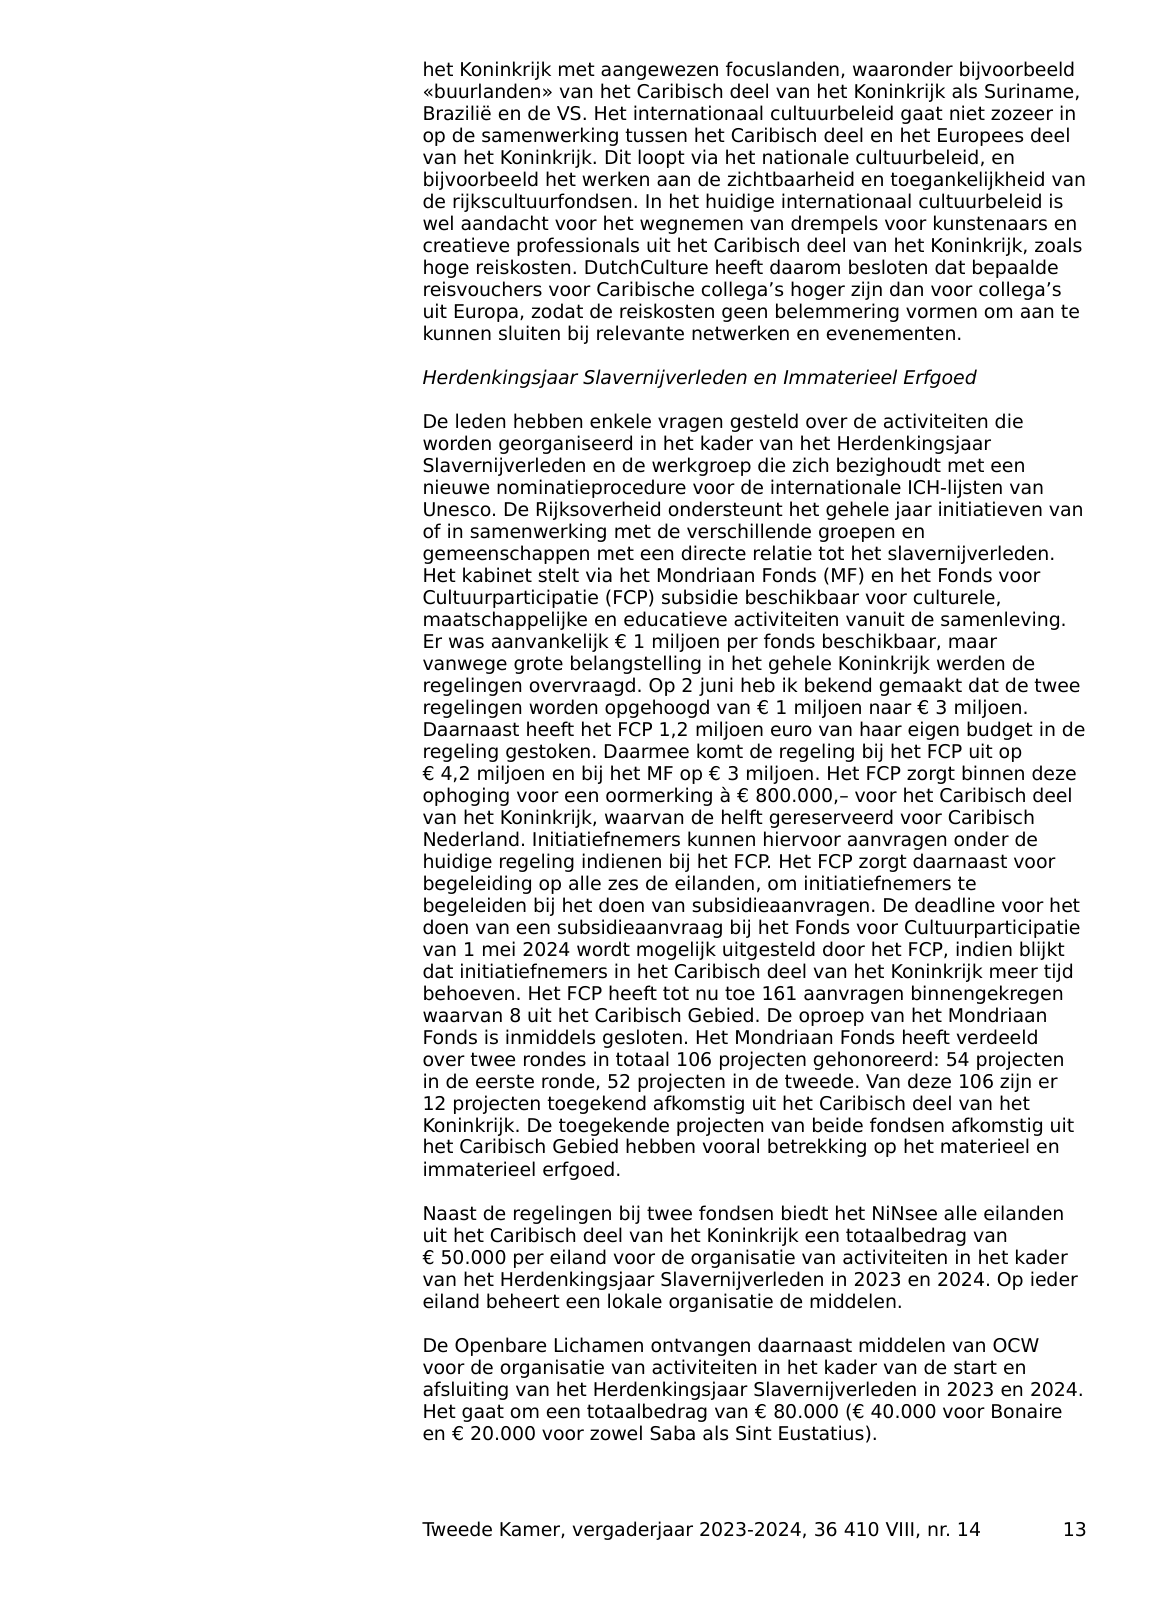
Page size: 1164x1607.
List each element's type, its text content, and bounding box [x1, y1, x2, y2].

text Naast de regelingen bij twee fondsen biedt het NiNsee alle eilanden uit het Caribisch deel van het Koninkrijk een totaalbedrag van € 50.000 per eiland voor de organisatie van activiteiten in het kader van het Herdenkingsjaar Slavernijverleden in 2023 en 2024. Op ieder eiland beheert een lokale organisatie de middelen. [422, 1203, 1087, 1312]
text De Openbare Lichamen ontvangen daarnaast middelen van OCW voor de organisatie van activiteiten in het kader van de start en afsluiting van het Herdenkingsjaar Slavernijverleden in 2023 en 2024. Het gaat om een totaalbedrag van € 80.000 (€ 40.000 voor Bonaire en € 20.000 voor zowel Saba als Sint Eustatius). [422, 1335, 1087, 1444]
text De leden hebben enkele vragen gesteld over de activiteiten die worden georganiseerd in het kader van het Herdenkingsjaar Slavernijverleden en de werkgroep die zich bezighoudt met een nieuwe nominatieprocedure voor de internationale ICH-lijsten van Unesco. De Rijksoverheid ondersteunt het gehele jaar initiatieven van of in samenwerking met de verschillende groepen en gemeenschappen met een directe relatie tot het slavernijverleden. Het kabinet stelt via het Mondriaan Fonds (MF) en het Fonds voor Cultuurparticipatie (FCP) subsidie beschikbaar voor culturele, maatschappelijke en educatieve activiteiten vanuit de samenleving. Er was aanvankelijk € 1 miljoen per fonds beschikbaar, maar vanwege grote belangstelling in het gehele Koninkrijk werden de regelingen overvraagd. Op 2 juni heb ik bekend gemaakt dat de twee regelingen worden opgehoogd van € 1 miljoen naar € 3 miljoen. Daarnaast heeft het FCP 1,2 miljoen euro van haar eigen budget in de regeling gestoken. Daarmee komt de regeling bij het FCP uit op € 4,2 miljoen en bij het MF op € 3 miljoen. Het FCP zorgt binnen deze ophoging voor een oormerking à € 800.000,– voor het Caribisch deel van het Koninkrijk, waarvan de helft gereserveerd voor Caribisch Nederland. Initiatiefnemers kunnen hiervoor aanvragen onder de huidige regeling indienen bij het FCP. Het FCP zorgt daarnaast voor begeleiding op alle zes de eilanden, om initiatiefnemers te begeleiden bij het doen van subsidieaanvragen. De deadline voor het doen van een subsidieaanvraag bij het Fonds voor Cultuurparticipatie van 1 mei 2024 wordt mogelijk uitgesteld door het FCP, indien blijkt dat initiatiefnemers in het Caribisch deel van het Koninkrijk meer tijd behoeven. Het FCP heeft tot nu toe 161 aanvragen binnengekregen waarvan 8 uit het Caribisch Gebied. De oproep van het Mondriaan Fonds is inmiddels gesloten. Het Mondriaan Fonds heeft verdeeld over twee rondes in totaal 106 projecten gehonoreerd: 54 projecten in de eerste ronde, 52 projecten in de tweede. Van deze 106 zijn er 12 projecten toegekend afkomstig uit het Caribisch deel van het Koninkrijk. De toegekende projecten van beide fondsen afkomstig uit het Caribisch Gebied hebben vooral betrekking op het materieel en immaterieel erfgoed. [422, 411, 1087, 1180]
text het Koninkrijk met aangewezen focuslanden, waaronder bijvoorbeeld «buurlanden» van het Caribisch deel van het Koninkrijk als Suriname, Brazilië en de VS. Het internationaal cultuurbeleid gaat niet zozeer in op de samenwerking tussen het Caribisch deel en het Europees deel van het Koninkrijk. Dit loopt via het nationale cultuurbeleid, en bijvoorbeeld het werken aan de zichtbaarheid en toegankelijkheid van de rijkscultuurfondsen. In het huidige internationaal cultuurbeleid is wel aandacht voor het wegnemen van drempels voor kunstenaars en creatieve professionals uit het Caribisch deel van het Koninkrijk, zoals hoge reiskosten. DutchCulture heeft daarom besloten dat bepaalde reisvouchers voor Caribische collega’s hoger zijn dan voor collega’s uit Europa, zodat de reiskosten geen belemmering vormen om aan te kunnen sluiten bij relevante netwerken en evenementen. [422, 59, 1087, 345]
subtitle Herdenkingsjaar Slavernijverleden en Immaterieel Erfgoed [422, 367, 1087, 389]
